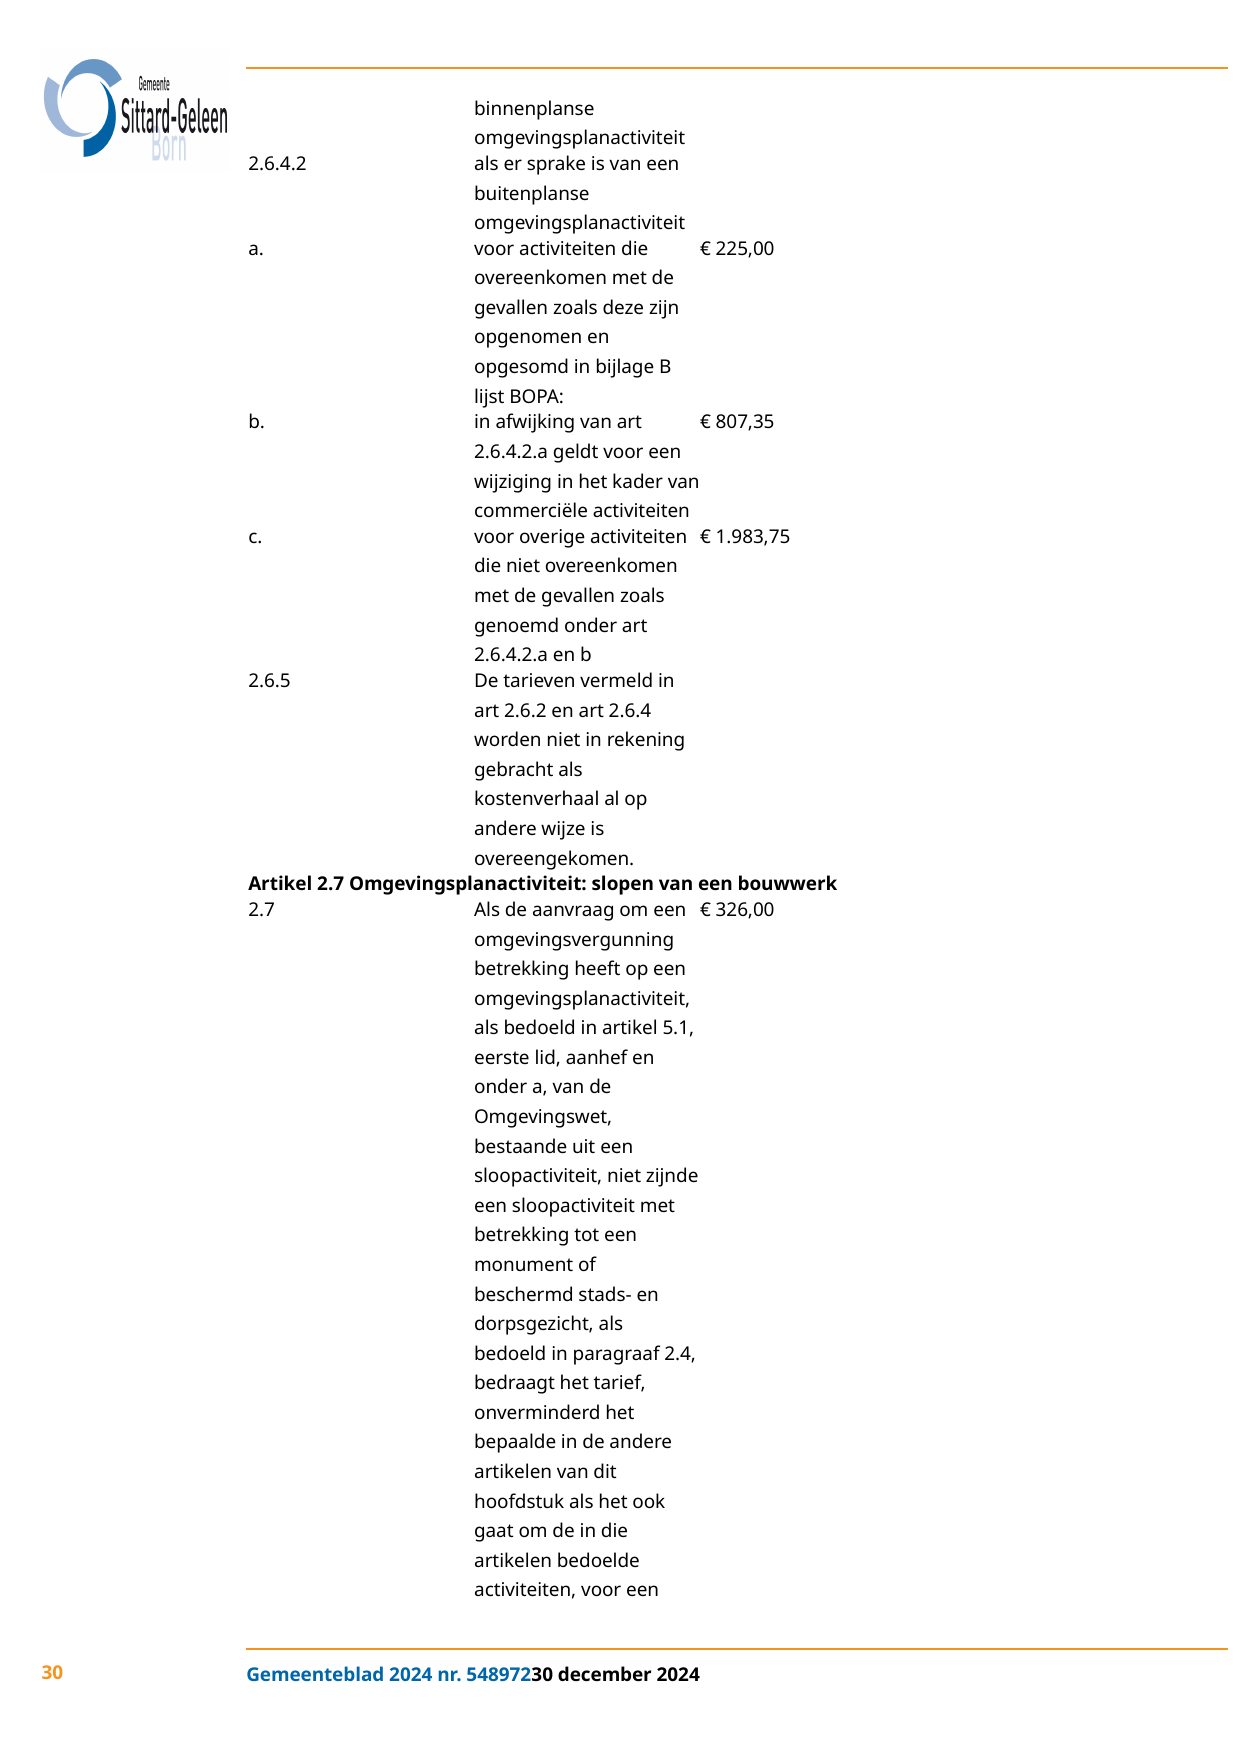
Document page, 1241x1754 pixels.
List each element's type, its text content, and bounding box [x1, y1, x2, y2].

table_cell [926, 896, 1152, 1602]
table_cell 2.6.5 [248, 667, 474, 870]
table_cell [248, 95, 474, 150]
table_cell binnenplanse omgevingsplanactiviteit [474, 95, 700, 150]
table_cell [926, 95, 1152, 150]
table_cell [700, 95, 926, 150]
table_cell € 1.983,75 [700, 523, 926, 667]
table_cell [926, 235, 1152, 409]
table_cell a. [248, 235, 474, 409]
table_cell in afwijking van art 2.6.4.2.a geldt voor een wijziging in het kader van commerciële activiteiten [474, 409, 700, 523]
table_cell 2.7 [248, 896, 474, 1602]
table_cell Artikel 2.7 Omgevingsplanactiviteit: slopen van een bouwwerk [248, 870, 926, 896]
table_cell voor overige activiteiten die niet overeenkomen met de gevallen zoals genoemd onder art 2.6.4.2.a en b [474, 523, 700, 667]
table_cell € 326,00 [700, 896, 926, 1602]
table_cell [926, 409, 1152, 523]
table_cell [700, 150, 926, 235]
table_cell € 807,35 [700, 409, 926, 523]
picture [41, 47, 231, 172]
table_cell [926, 523, 1152, 667]
table_cell De tarieven vermeld in art 2.6.2 en art 2.6.4 worden niet in rekening gebracht als kostenverhaal al op andere wijze is overeengekomen. [474, 667, 700, 870]
table_cell € 225,00 [700, 235, 926, 409]
table_cell c. [248, 523, 474, 667]
table_cell [700, 667, 926, 870]
table_cell als er sprake is van een buitenplanse omgevingsplanactiviteit [474, 150, 700, 235]
table_cell [926, 150, 1152, 235]
table_cell Als de aanvraag om een omgevingsvergunning betrekking heeft op een omgevingsplanactiviteit, als bedoeld in artikel 5.1, eerste lid, aanhef en onder a, van de Omgevingswet, bestaande uit een sloopactiviteit, niet zijnde een sloopactiviteit met betrekking tot een monument of beschermd stads- en dorpsgezicht, als bedoeld in paragraaf 2.4, bedraagt het tarief, onverminderd het bepaalde in de andere artikelen van dit hoofdstuk als het ook gaat om de in die artikelen bedoelde activiteiten, voor een [474, 896, 700, 1602]
table_cell [926, 870, 1152, 896]
table_cell [926, 667, 1152, 870]
table_cell b. [248, 409, 474, 523]
table_cell 2.6.4.2 [248, 150, 474, 235]
table_cell voor activiteiten die overeenkomen met de gevallen zoals deze zijn opgenomen en opgesomd in bijlage B lijst BOPA: [474, 235, 700, 409]
